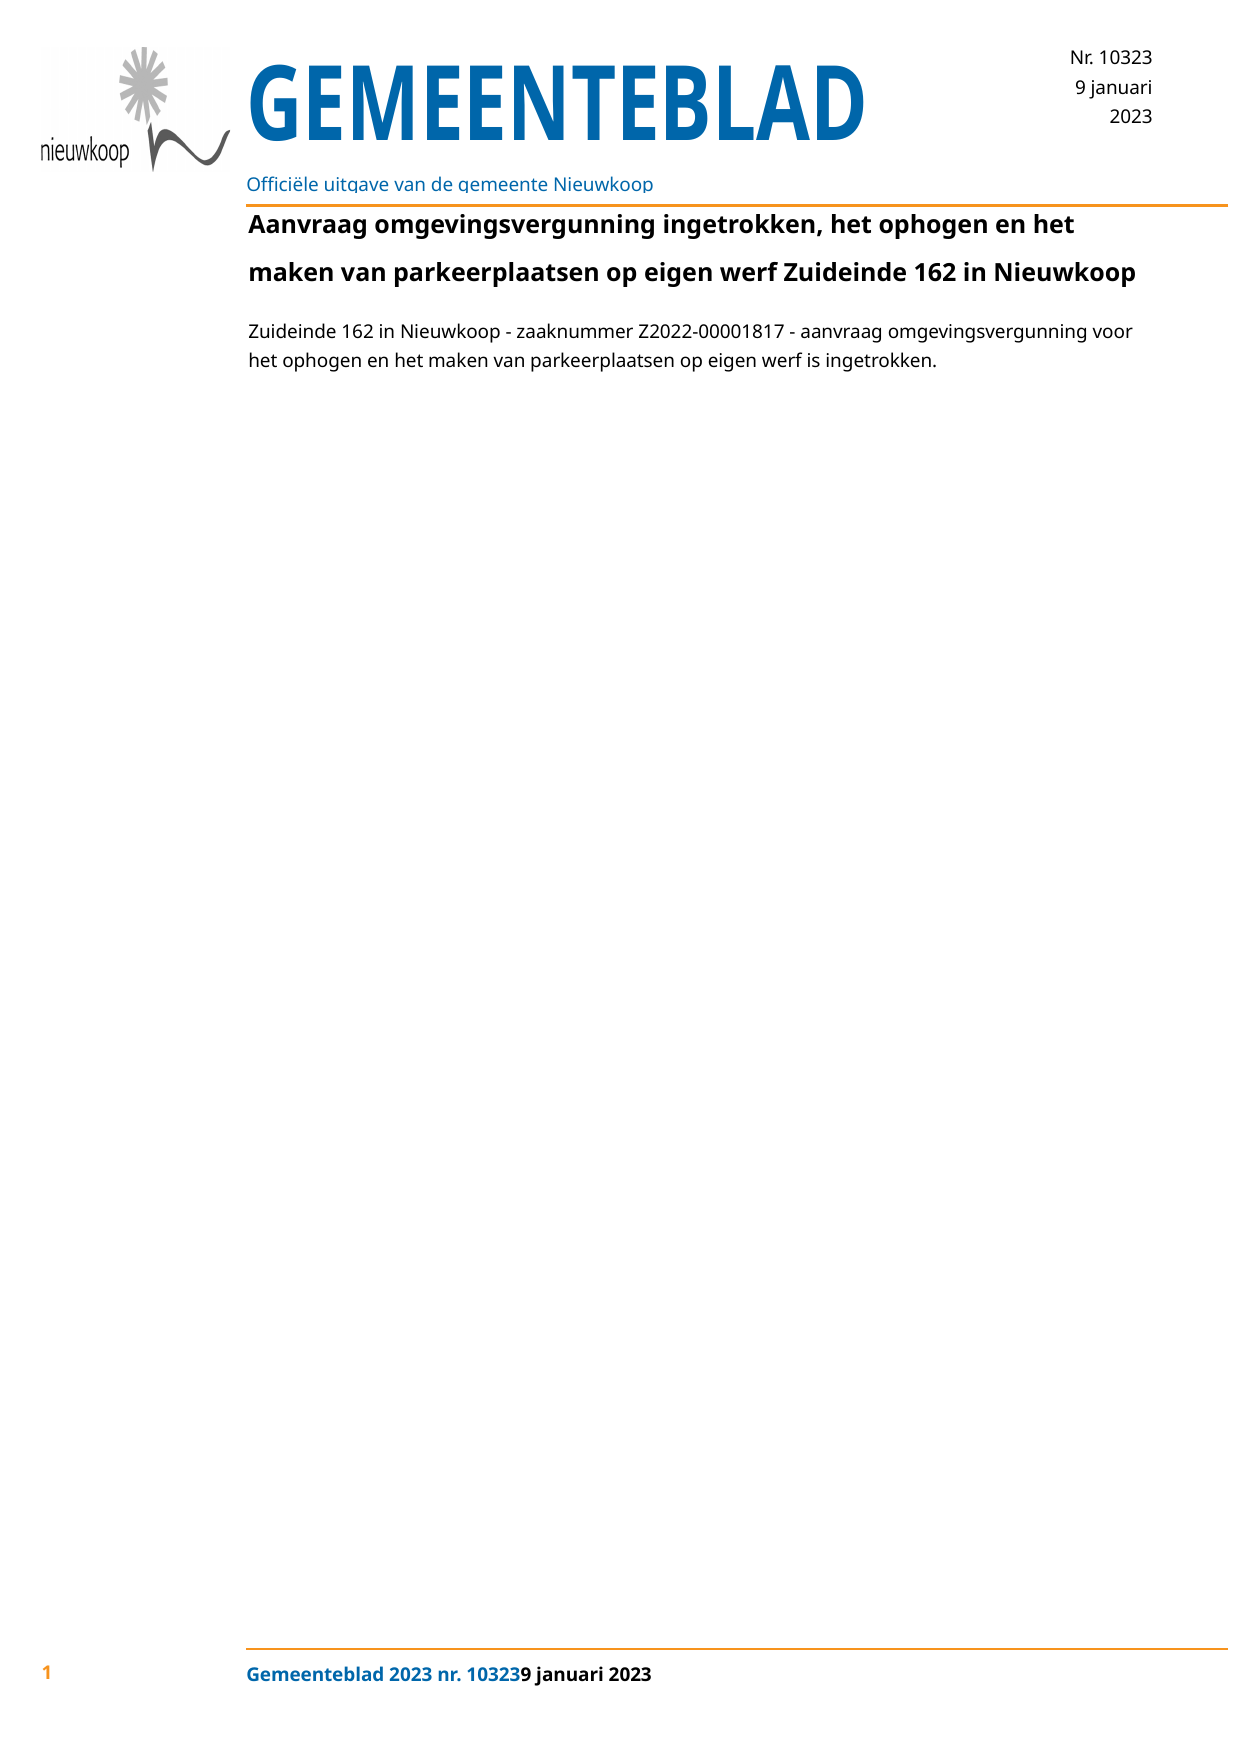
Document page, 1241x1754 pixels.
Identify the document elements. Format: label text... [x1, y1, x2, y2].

text Aanvraag omgevingsvergunning ingetrokken, het ophogen en het maken van parkeerplaatsen op eigen werf Zuideinde 162 in Nieuwkoop [248, 207, 1152, 288]
picture [41, 47, 231, 172]
text Zuideinde 162 in Nieuwkoop - zaaknummer Z2022-00001817 - aanvraag omgevingsvergunning voor het ophogen en het maken van parkeerplaatsen op eigen werf is ingetrokken. [248, 318, 1152, 373]
